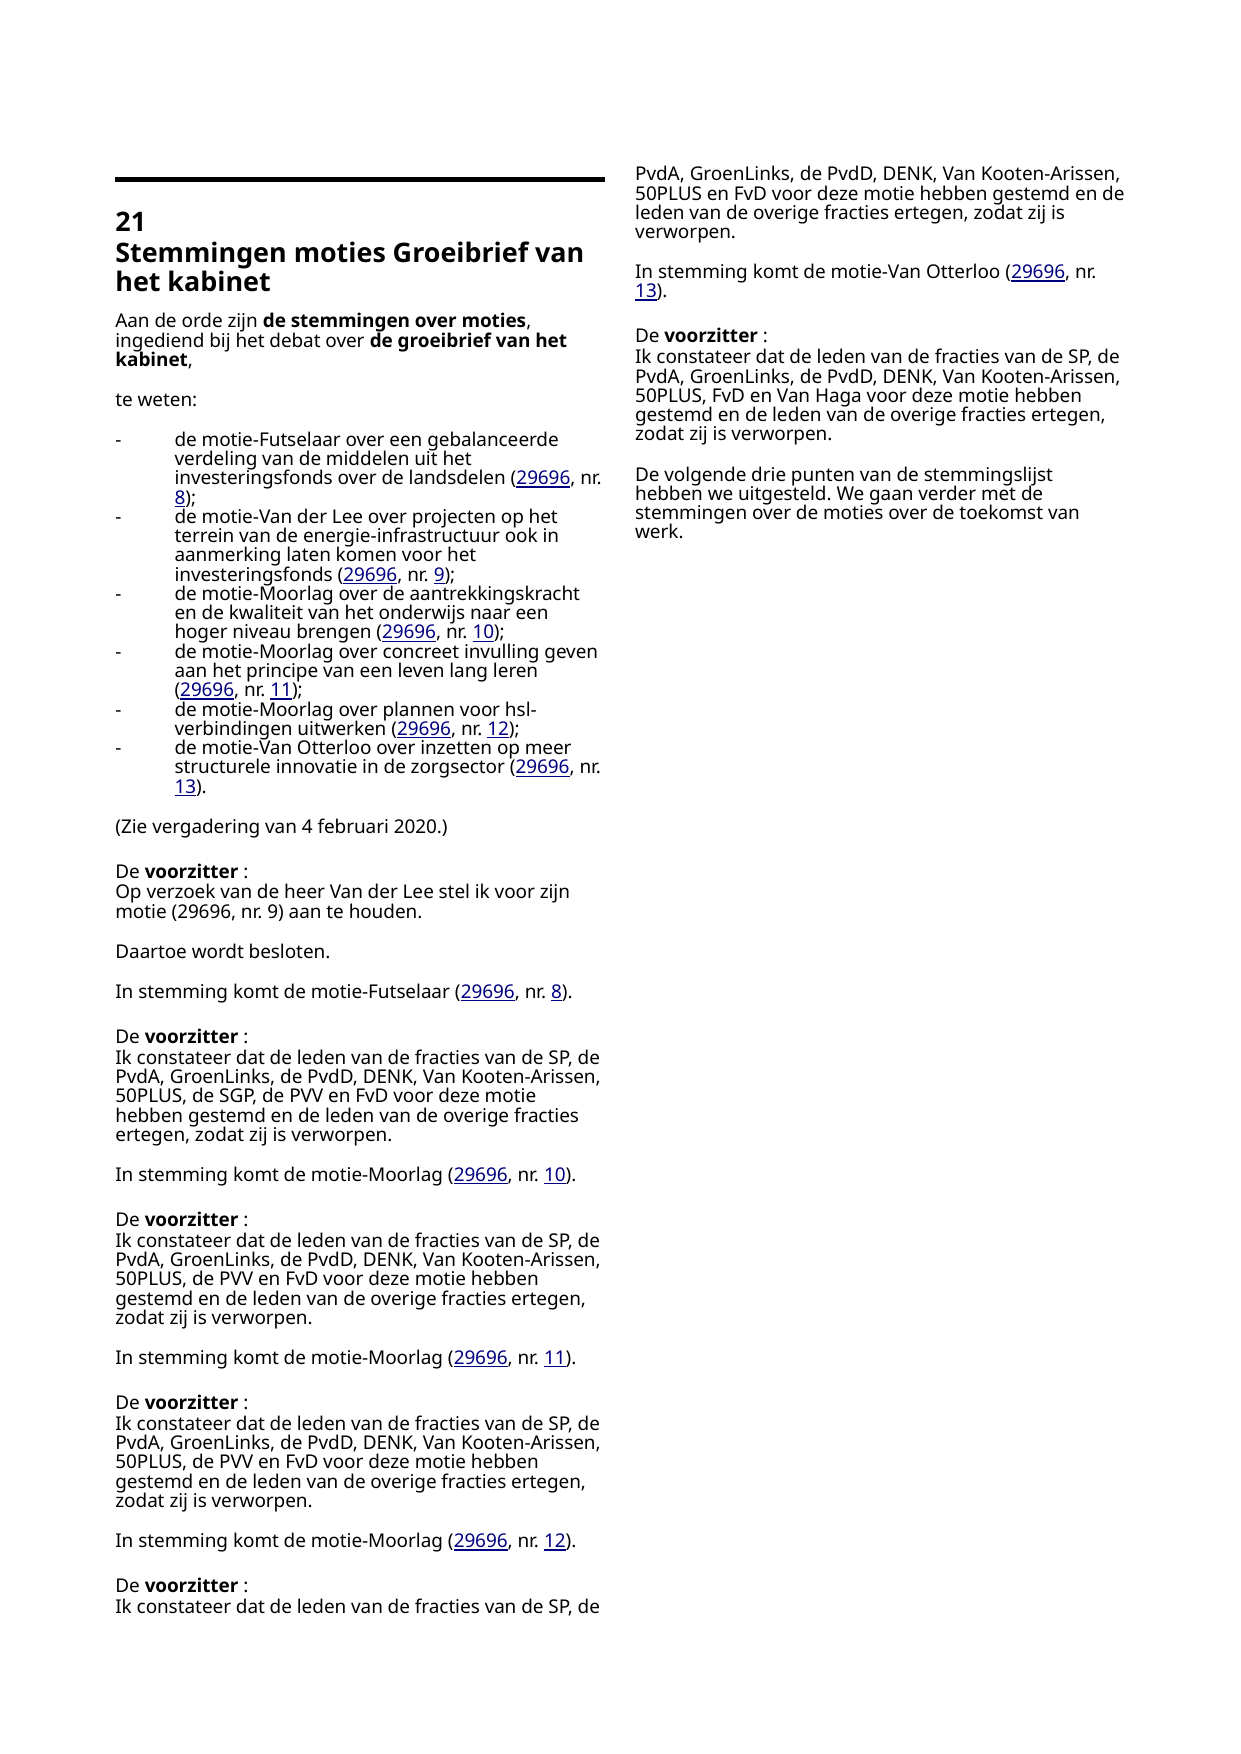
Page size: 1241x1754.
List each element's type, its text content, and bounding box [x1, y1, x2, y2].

text De voorzitter : [635, 323, 1125, 348]
text De voorzitter : [115, 1389, 605, 1415]
text De voorzitter : [115, 1572, 605, 1598]
text In stemming komt de motie-Van Otterloo (29696, nr. 13). [635, 263, 1125, 302]
list de motie-Futselaar over een gebalanceerde verdeling van de middelen uit het investeringsfonds over de landsdelen (29696, nr. 8); [115, 431, 605, 508]
text Ik constateer dat de leden van de fracties van de SP, de PvdA, GroenLinks, de PvdD, DENK, Van Kooten-Arissen, 50PLUS, de SGP, de PVV en FvD voor deze motie hebben gestemd en de leden van de overige fracties ertegen, zodat zij is verworpen. [115, 1049, 605, 1145]
text In stemming komt de motie-Moorlag (29696, nr. 12). [115, 1532, 605, 1551]
list de motie-Van der Lee over projecten op het terrein van de energie-infrastructuur ook in aanmerking laten komen voor het investeringsfonds (29696, nr. 9); [115, 508, 605, 585]
text De volgende drie punten van de stemmingslijst hebben we uitgesteld. We gaan verder met de stemmingen over de moties over de toekomst van werk. [635, 466, 1125, 543]
text Aan de orde zijn de stemmingen over moties, ingediend bij het debat over de groeibrief van het kabinet, [115, 312, 605, 370]
list de motie-Van Otterloo over inzetten op meer structurele innovatie in de zorgsector (29696, nr. 13). [115, 739, 605, 797]
text De voorzitter : [115, 1206, 605, 1232]
text De voorzitter : [115, 858, 605, 883]
list de motie-Moorlag over plannen voor hsl-verbindingen uitwerken (29696, nr. 12); [115, 701, 605, 739]
text Ik constateer dat de leden van de fracties van de SP, de PvdA, GroenLinks, de PvdD, DENK, Van Kooten-Arissen, 50PLUS, de PVV en FvD voor deze motie hebben gestemd en de leden van de overige fracties ertegen, zodat zij is verworpen. [115, 1415, 605, 1511]
text (Zie vergadering van 4 februari 2020.) [115, 818, 605, 837]
text Daartoe wordt besloten. [115, 943, 605, 962]
text In stemming komt de motie-Futselaar (29696, nr. 8). [115, 983, 605, 1002]
text In stemming komt de motie-Moorlag (29696, nr. 10). [115, 1166, 605, 1185]
text PvdA, GroenLinks, de PvdD, DENK, Van Kooten-Arissen, 50PLUS en FvD voor deze motie hebben gestemd en de leden van de overige fracties ertegen, zodat zij is verworpen. [635, 165, 1125, 242]
text De voorzitter : [115, 1023, 605, 1049]
text 21 [115, 203, 605, 239]
list de motie-Moorlag over de aantrekkingskracht en de kwaliteit van het onderwijs naar een hoger niveau brengen (29696, nr. 10); [115, 585, 605, 643]
text Ik constateer dat de leden van de fracties van de SP, de PvdA, GroenLinks, de PvdD, DENK, Van Kooten-Arissen, 50PLUS, FvD en Van Haga voor deze motie hebben gestemd en de leden van de overige fracties ertegen, zodat zij is verworpen. [635, 348, 1125, 445]
list de motie-Moorlag over concreet invulling geven aan het principe van een leven lang leren (29696, nr. 11); [115, 643, 605, 701]
text Ik constateer dat de leden van de fracties van de SP, de [115, 1598, 605, 1617]
text te weten: [115, 391, 605, 410]
text Ik constateer dat de leden van de fracties van de SP, de PvdA, GroenLinks, de PvdD, DENK, Van Kooten-Arissen, 50PLUS, de PVV en FvD voor deze motie hebben gestemd en de leden van de overige fracties ertegen, zodat zij is verworpen. [115, 1232, 605, 1328]
text Stemmingen moties Groeibrief van het kabinet [115, 239, 605, 312]
text Op verzoek van de heer Van der Lee stel ik voor zijn motie (29696, nr. 9) aan te houden. [115, 883, 605, 922]
text In stemming komt de motie-Moorlag (29696, nr. 11). [115, 1349, 605, 1368]
